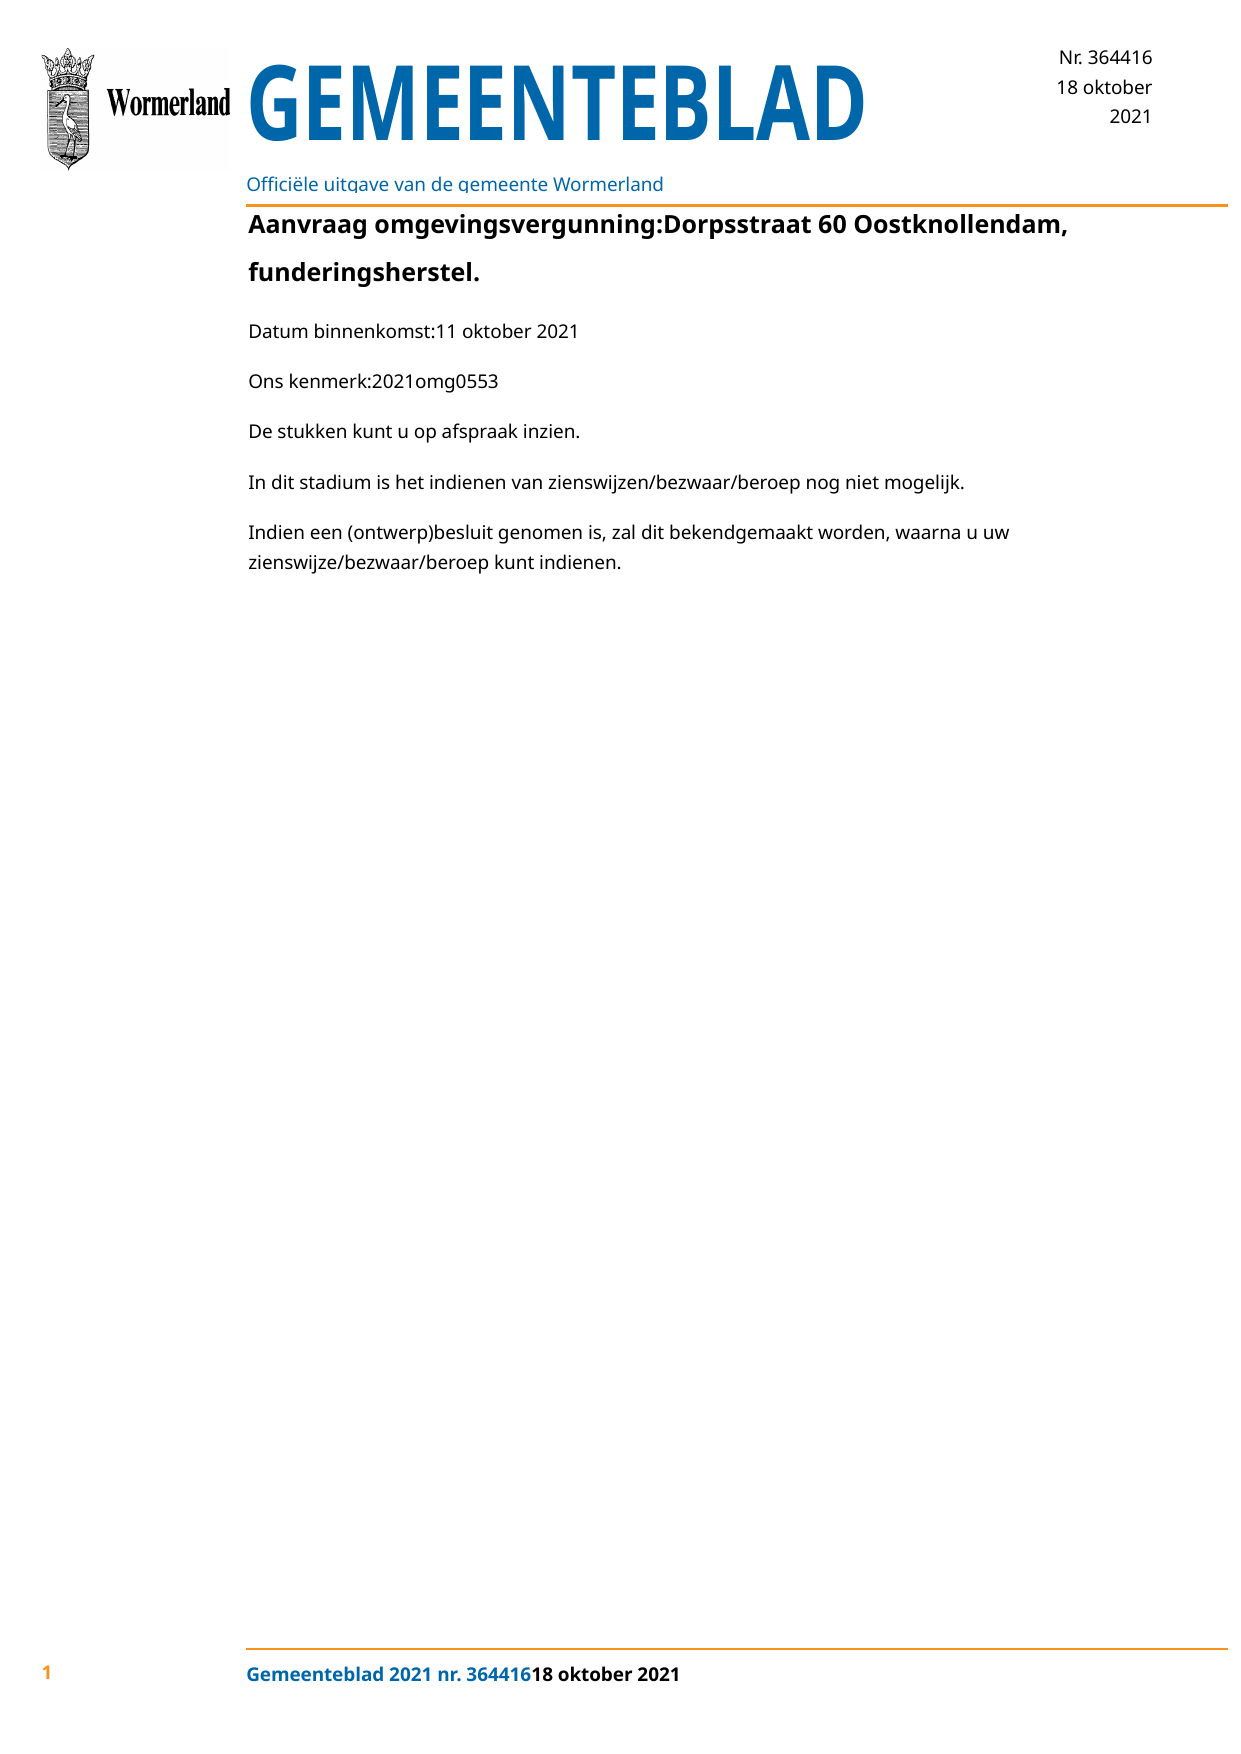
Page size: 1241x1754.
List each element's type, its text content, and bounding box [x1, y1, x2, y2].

text Ons kenmerk:2021omg0553 [248, 368, 1152, 394]
text Indien een (ontwerp)besluit genomen is, zal dit bekendgemaakt worden, waarna u uw zienswijze/bezwaar/beroep kunt indienen. [248, 519, 1152, 575]
text De stukken kunt u op afspraak inzien. [248, 419, 1152, 444]
text Datum binnenkomst:11 oktober 2021 [248, 318, 1152, 344]
picture [41, 47, 231, 172]
text Aanvraag omgevingsvergunning:Dorpsstraat 60 Oostknollendam, funderingsherstel. [248, 207, 1152, 288]
text In dit stadium is het indienen van zienswijzen/bezwaar/beroep nog niet mogelijk. [248, 469, 1152, 495]
